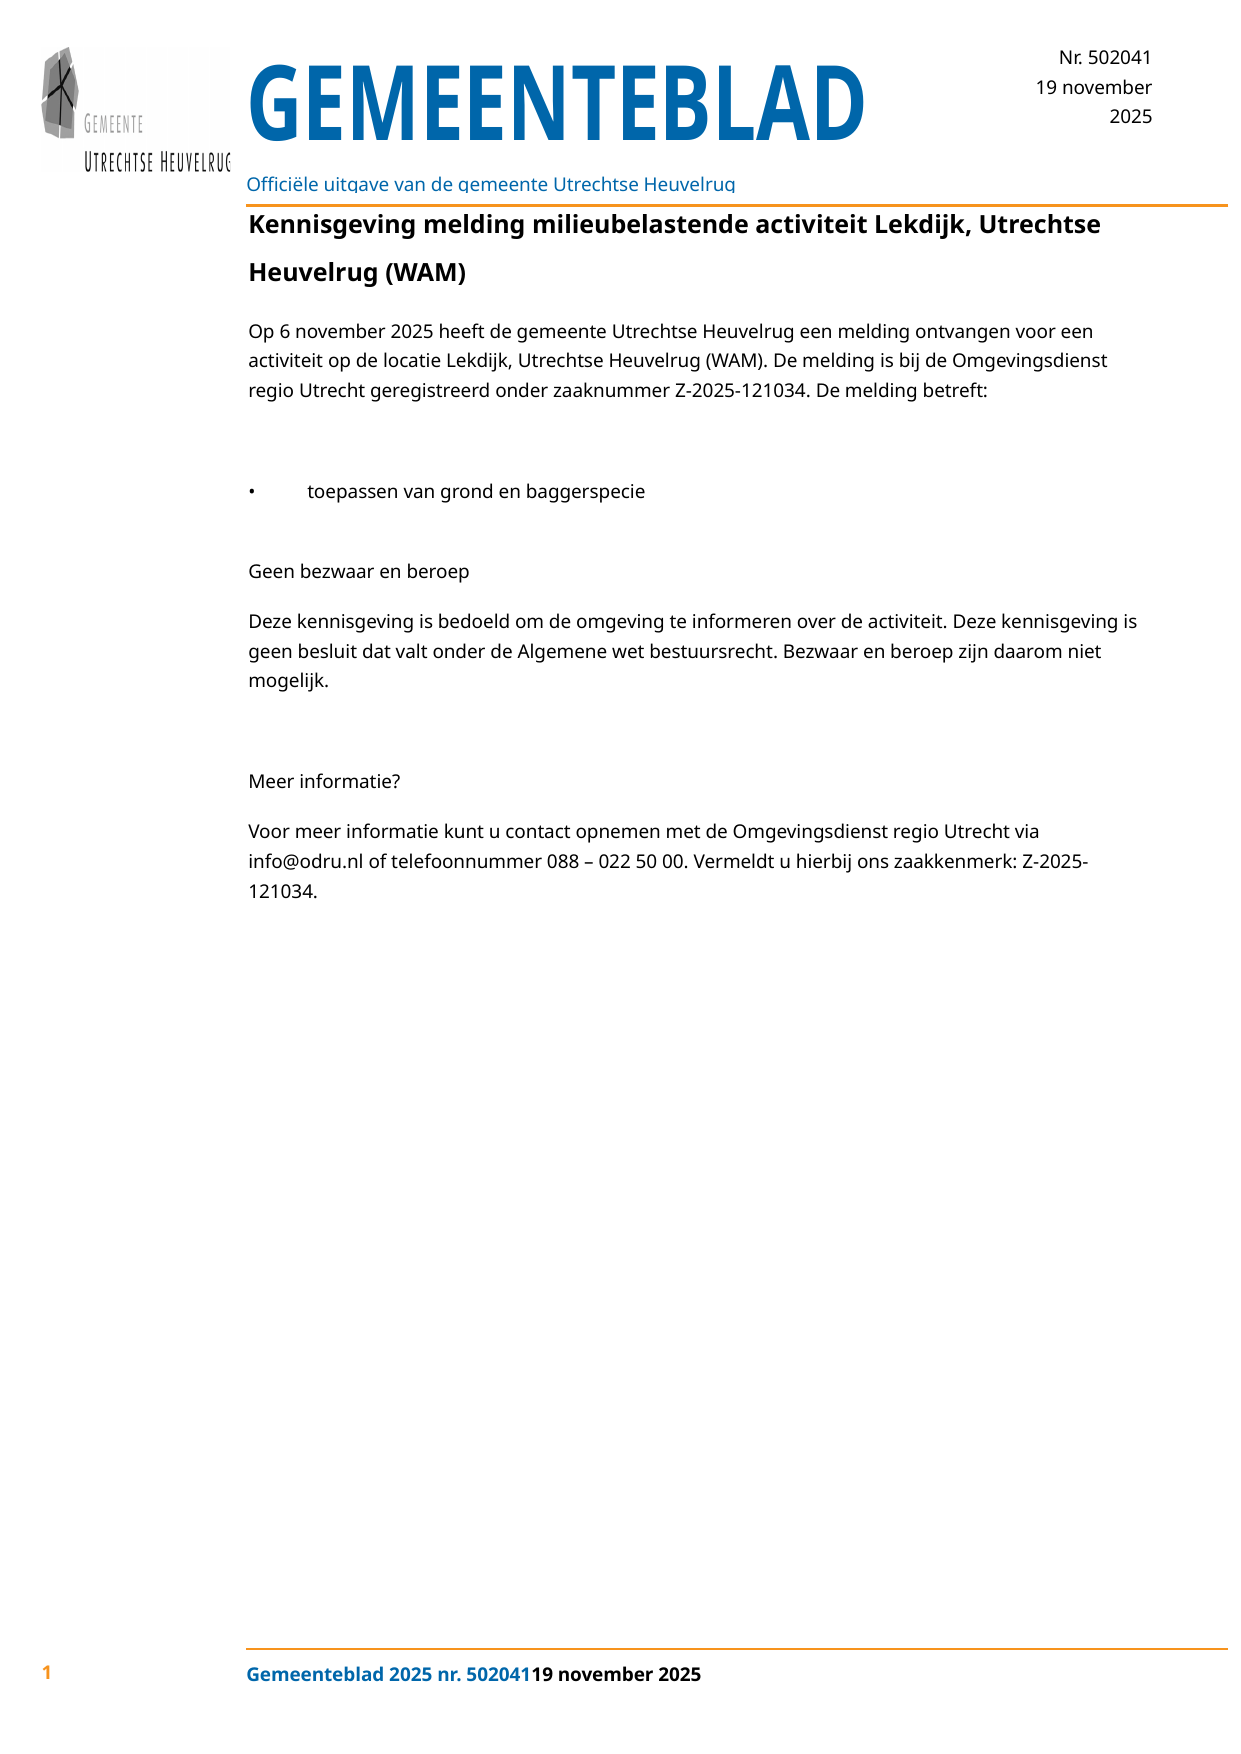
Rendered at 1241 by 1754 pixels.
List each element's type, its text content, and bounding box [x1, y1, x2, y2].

text Op 6 november 2025 heeft de gemeente Utrechtse Heuvelrug een melding ontvangen voor een activiteit op de locatie Lekdijk, Utrechtse Heuvelrug (WAM). De melding is bij de Omgevingsdienst regio Utrecht geregistreerd onder zaaknummer Z-2025-121034. De melding betreft: [248, 318, 1152, 403]
text Meer informatie? [248, 768, 1152, 794]
text Geen bezwaar en beroep [248, 558, 1152, 584]
picture [41, 47, 231, 172]
text Deze kennisgeving is bedoeld om de omgeving te informeren over de activiteit. Deze kennisgeving is geen besluit dat valt onder de Algemene wet bestuursrecht. Bezwaar en beroep zijn daarom niet mogelijk. [248, 608, 1152, 693]
list toepassen van grond en baggerspecie [248, 478, 1152, 504]
text Voor meer informatie kunt u contact opnemen met de Omgevingsdienst regio Utrecht via info@odru.nl of telefoonnummer 088 – 022 50 00. Vermeldt u hierbij ons zaakkenmerk: Z-2025-121034. [248, 819, 1152, 904]
text Kennisgeving melding milieubelastende activiteit Lekdijk, Utrechtse Heuvelrug (WAM) [248, 207, 1152, 288]
